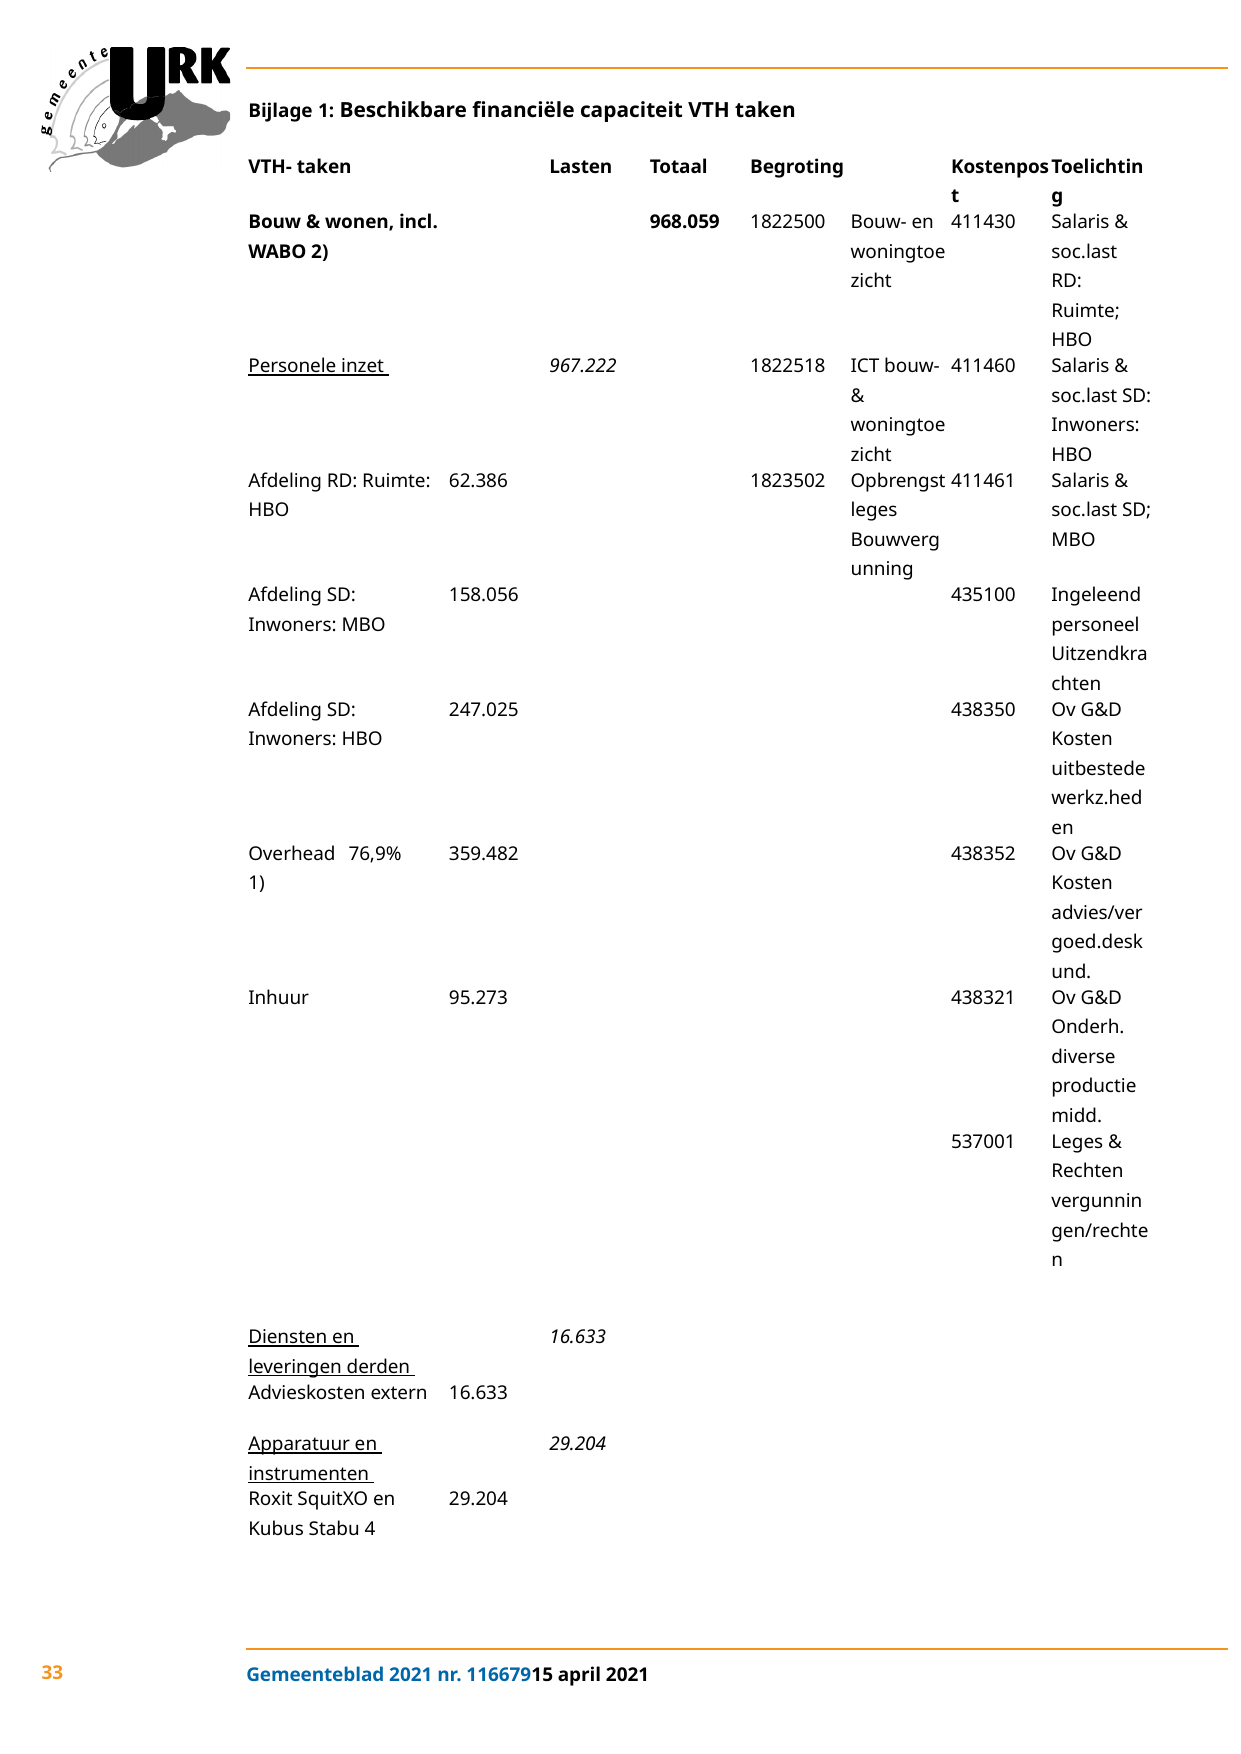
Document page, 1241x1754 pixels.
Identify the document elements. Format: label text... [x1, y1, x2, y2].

table_cell Roxit SquitXO en Kubus Stabu 4 [248, 1486, 449, 1541]
table_cell [951, 1379, 1051, 1404]
table_cell [850, 1567, 951, 1592]
table_cell [1051, 1567, 1152, 1592]
table_cell Ingeleend personeel Uitzendkrachten [1051, 581, 1152, 696]
table_cell Salaris & soc.last SD; MBO [1051, 467, 1152, 581]
table_header VTH- taken [248, 153, 449, 208]
table_cell [650, 840, 750, 984]
table_cell 1822500 [750, 208, 850, 352]
table_cell [650, 467, 750, 581]
table_cell 1822518 [750, 353, 850, 467]
table_cell 438352 [951, 840, 1051, 984]
table_cell [750, 1324, 850, 1379]
table_cell 158.056 [449, 581, 549, 696]
table_cell [549, 1272, 649, 1298]
table_cell Ov G&D Kosten advies/vergoed.deskund. [1051, 840, 1152, 984]
table_cell [449, 1567, 549, 1592]
table_cell [650, 1430, 750, 1486]
table_cell [650, 1567, 750, 1592]
table_cell [449, 1405, 549, 1430]
table_cell [1051, 1405, 1152, 1430]
table_cell [850, 1405, 951, 1430]
table_cell [951, 1324, 1051, 1379]
table_cell [650, 581, 750, 696]
table_cell Advieskosten extern [248, 1379, 449, 1404]
table_cell [850, 1272, 951, 1298]
table_cell [449, 1272, 549, 1298]
table_cell Ov G&D Onderh. diverse productiemidd. [1051, 984, 1152, 1128]
table_cell [650, 984, 750, 1128]
table_cell [549, 840, 649, 984]
table_cell Apparatuur en instrumenten [248, 1430, 449, 1486]
table_cell [750, 984, 850, 1128]
table_cell [549, 208, 649, 352]
table_cell [549, 1379, 649, 1404]
table_cell Afdeling RD: Ruimte: HBO [248, 467, 449, 581]
table_cell [549, 1298, 649, 1323]
table_header Totaal [650, 153, 750, 208]
table_cell 967.222 [549, 353, 649, 467]
table_cell [850, 1324, 951, 1379]
table_cell [248, 1298, 449, 1323]
table_cell [750, 1567, 850, 1592]
table_cell 537001 [951, 1128, 1051, 1272]
table_cell [449, 1128, 549, 1272]
table_cell Bouw- en woningtoezicht [850, 208, 951, 352]
table_cell [549, 696, 649, 840]
table_cell 95.273 [449, 984, 549, 1128]
table_cell Salaris & soc.last RD: Ruimte; HBO [1051, 208, 1152, 352]
table_cell [1051, 1324, 1152, 1379]
table_cell [549, 581, 649, 696]
table_cell [750, 581, 850, 696]
table_cell [850, 581, 951, 696]
table_cell [750, 1486, 850, 1541]
table_cell [850, 1541, 951, 1567]
table_cell [449, 1430, 549, 1486]
table_cell [750, 1128, 850, 1272]
table_cell [549, 1541, 649, 1567]
table_cell [1051, 1379, 1152, 1404]
table_cell [449, 1298, 549, 1323]
table_cell [951, 1486, 1051, 1541]
table_cell Salaris & soc.last SD: Inwoners: HBO [1051, 353, 1152, 467]
table_cell [750, 1541, 850, 1567]
table_cell [650, 1128, 750, 1272]
table_cell [750, 840, 850, 984]
table_header [850, 153, 951, 208]
table_cell [1051, 1272, 1152, 1298]
table_cell [248, 1541, 449, 1567]
table_cell [750, 1430, 850, 1486]
table_cell [650, 1324, 750, 1379]
table_cell [951, 1430, 1051, 1486]
table_header Kostenpost [951, 153, 1051, 208]
table_cell [650, 1405, 750, 1430]
table_cell 411460 [951, 353, 1051, 467]
table_header Lasten [549, 153, 649, 208]
table_cell [248, 1272, 449, 1298]
table_cell [650, 1486, 750, 1541]
table_cell [850, 1486, 951, 1541]
table_cell [750, 1379, 850, 1404]
table_header Begroting [750, 153, 850, 208]
table_cell Afdeling SD: Inwoners: MBO [248, 581, 449, 696]
table_cell Inhuur [248, 984, 449, 1128]
table_cell Personele inzet [248, 353, 449, 467]
table_cell [850, 1430, 951, 1486]
table_cell Overhead 1) [248, 840, 348, 984]
table_cell [951, 1405, 1051, 1430]
table_cell [850, 696, 951, 840]
table_cell [650, 1541, 750, 1567]
table_cell [549, 467, 649, 581]
table_cell [951, 1298, 1051, 1323]
table_cell [1051, 1430, 1152, 1486]
table_cell [951, 1567, 1051, 1592]
table_cell [850, 840, 951, 984]
table_cell 438350 [951, 696, 1051, 840]
table_cell 411430 [951, 208, 1051, 352]
table_cell [951, 1272, 1051, 1298]
table_cell Opbrengst leges Bouwvergunning [850, 467, 951, 581]
table_cell [750, 696, 850, 840]
table_cell 16.633 [449, 1379, 549, 1404]
table_cell [549, 1567, 649, 1592]
table_header Toelichting [1051, 153, 1152, 208]
table_cell Ov G&D Kosten uitbestede werkz.heden [1051, 696, 1152, 840]
table_cell Bouw & wonen, incl. WABO 2) [248, 208, 449, 352]
table_cell [750, 1405, 850, 1430]
table_cell 435100 [951, 581, 1051, 696]
table_cell [549, 1486, 649, 1541]
table_header [449, 153, 549, 208]
table_cell [951, 1541, 1051, 1567]
picture [41, 47, 231, 172]
table_cell 247.025 [449, 696, 549, 840]
table_cell [750, 1272, 850, 1298]
table_cell [850, 1379, 951, 1404]
table_cell 76,9% [348, 840, 449, 984]
table_cell [449, 208, 549, 352]
table_cell Leges & Rechten vergunningen/rechten [1051, 1128, 1152, 1272]
table_cell [650, 1379, 750, 1404]
table_cell [650, 1298, 750, 1323]
table_cell 411461 [951, 467, 1051, 581]
table_cell 968.059 [650, 208, 750, 352]
table_cell [549, 1405, 649, 1430]
table_cell [650, 353, 750, 467]
table_cell [750, 1298, 850, 1323]
table_cell [850, 984, 951, 1128]
table_cell [1051, 1298, 1152, 1323]
table_cell 62.386 [449, 467, 549, 581]
table_cell [1051, 1541, 1152, 1567]
table_cell 16.633 [549, 1324, 649, 1379]
table_cell 438321 [951, 984, 1051, 1128]
table_cell [650, 696, 750, 840]
table_cell [449, 1541, 549, 1567]
table_cell [850, 1128, 951, 1272]
table_cell [248, 1128, 449, 1272]
table_cell 1823502 [750, 467, 850, 581]
table_cell 29.204 [449, 1486, 549, 1541]
table_cell Afdeling SD: Inwoners: HBO [248, 696, 449, 840]
table_cell [1051, 1486, 1152, 1541]
table_cell [549, 1128, 649, 1272]
table_cell [449, 353, 549, 467]
table_cell [449, 1324, 549, 1379]
table_cell [650, 1272, 750, 1298]
table_cell [248, 1567, 449, 1592]
table_cell ICT bouw-& woningtoezicht [850, 353, 951, 467]
table_cell 29.204 [549, 1430, 649, 1486]
table_cell [549, 984, 649, 1128]
table_cell Diensten en leveringen derden [248, 1324, 449, 1379]
table_cell 359.482 [449, 840, 549, 984]
text Bijlage 1: Beschikbare financiële capaciteit VTH taken [248, 95, 1152, 123]
table_cell [850, 1298, 951, 1323]
table_cell [248, 1405, 449, 1430]
